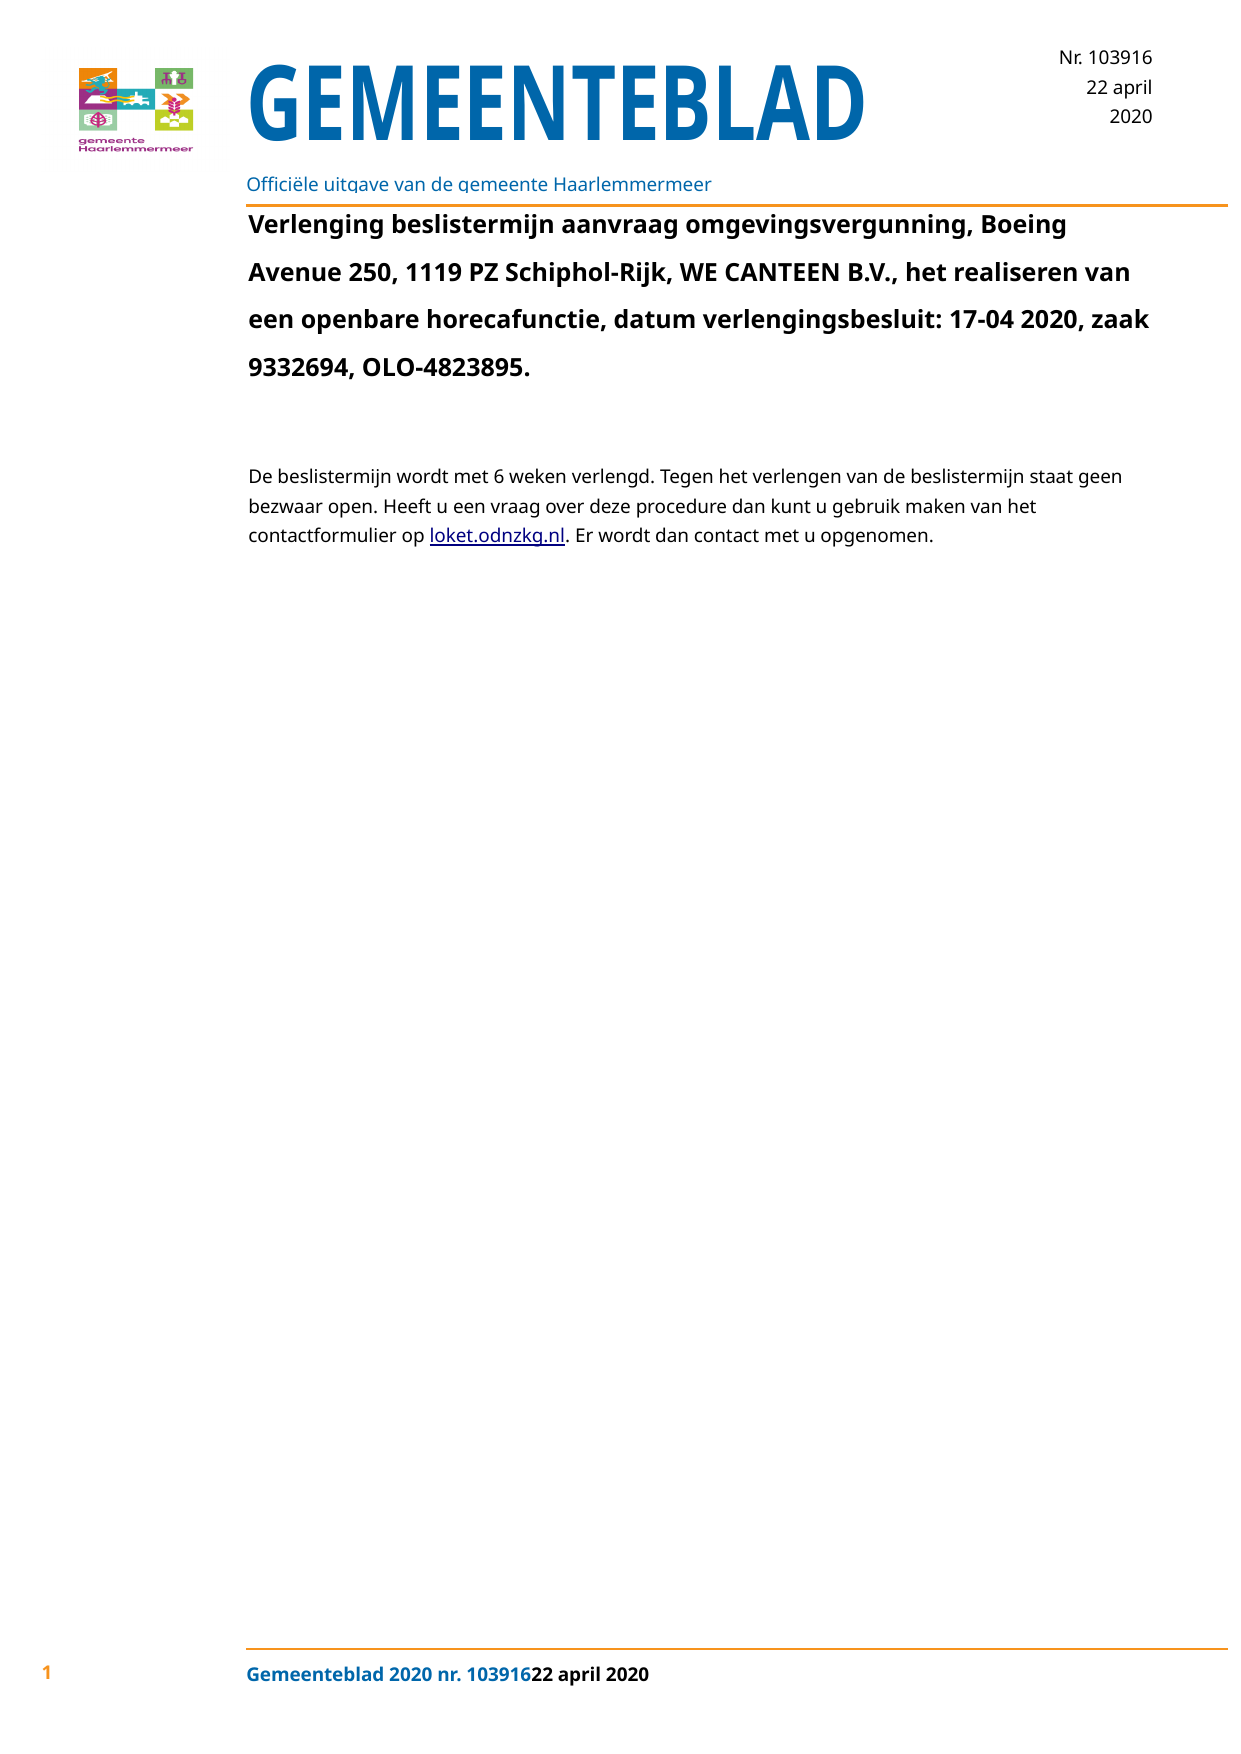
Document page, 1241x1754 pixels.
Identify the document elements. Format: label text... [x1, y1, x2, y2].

text Verlenging beslistermijn aanvraag omgevingsvergunning, Boeing Avenue 250, 1119 PZ Schiphol-Rijk, WE CANTEEN B.V., het realiseren van een openbare horecafunctie, datum verlengingsbesluit: 17-04 2020, zaak 9332694, OLO-4823895. [248, 207, 1152, 384]
text De beslistermijn wordt met 6 weken verlengd. Tegen het verlengen van de beslistermijn staat geen bezwaar open. Heeft u een vraag over deze procedure dan kunt u gebruik maken van het contactformulier op loket.odnzkg.nl. Er wordt dan contact met u opgenomen. [248, 463, 1152, 548]
picture [41, 47, 231, 172]
